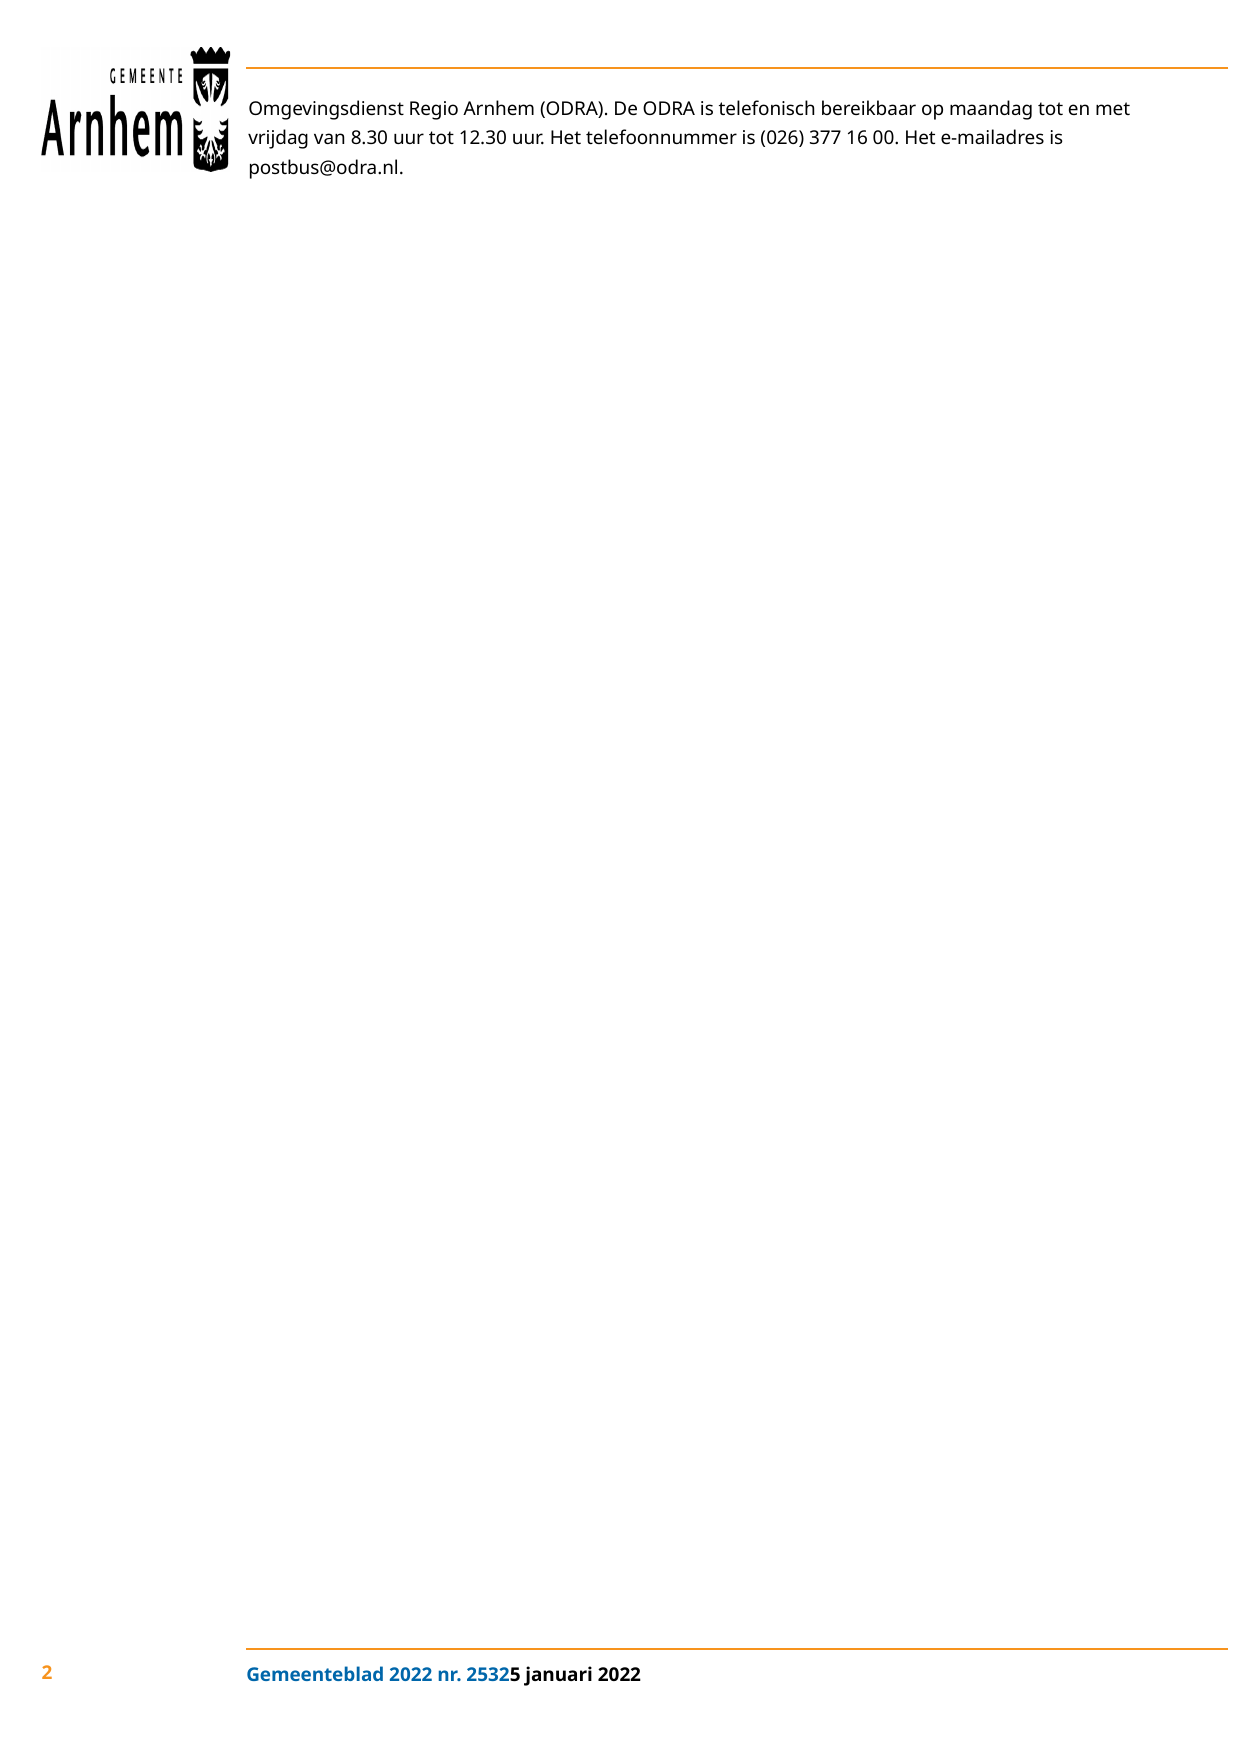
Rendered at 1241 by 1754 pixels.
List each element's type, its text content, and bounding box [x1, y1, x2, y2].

text Omgevingsdienst Regio Arnhem (ODRA). De ODRA is telefonisch bereikbaar op maandag tot en met vrijdag van 8.30 uur tot 12.30 uur. Het telefoonnummer is (026) 377 16 00. Het e-mailadres is postbus@odra.nl. [248, 95, 1152, 180]
picture [41, 47, 231, 172]
